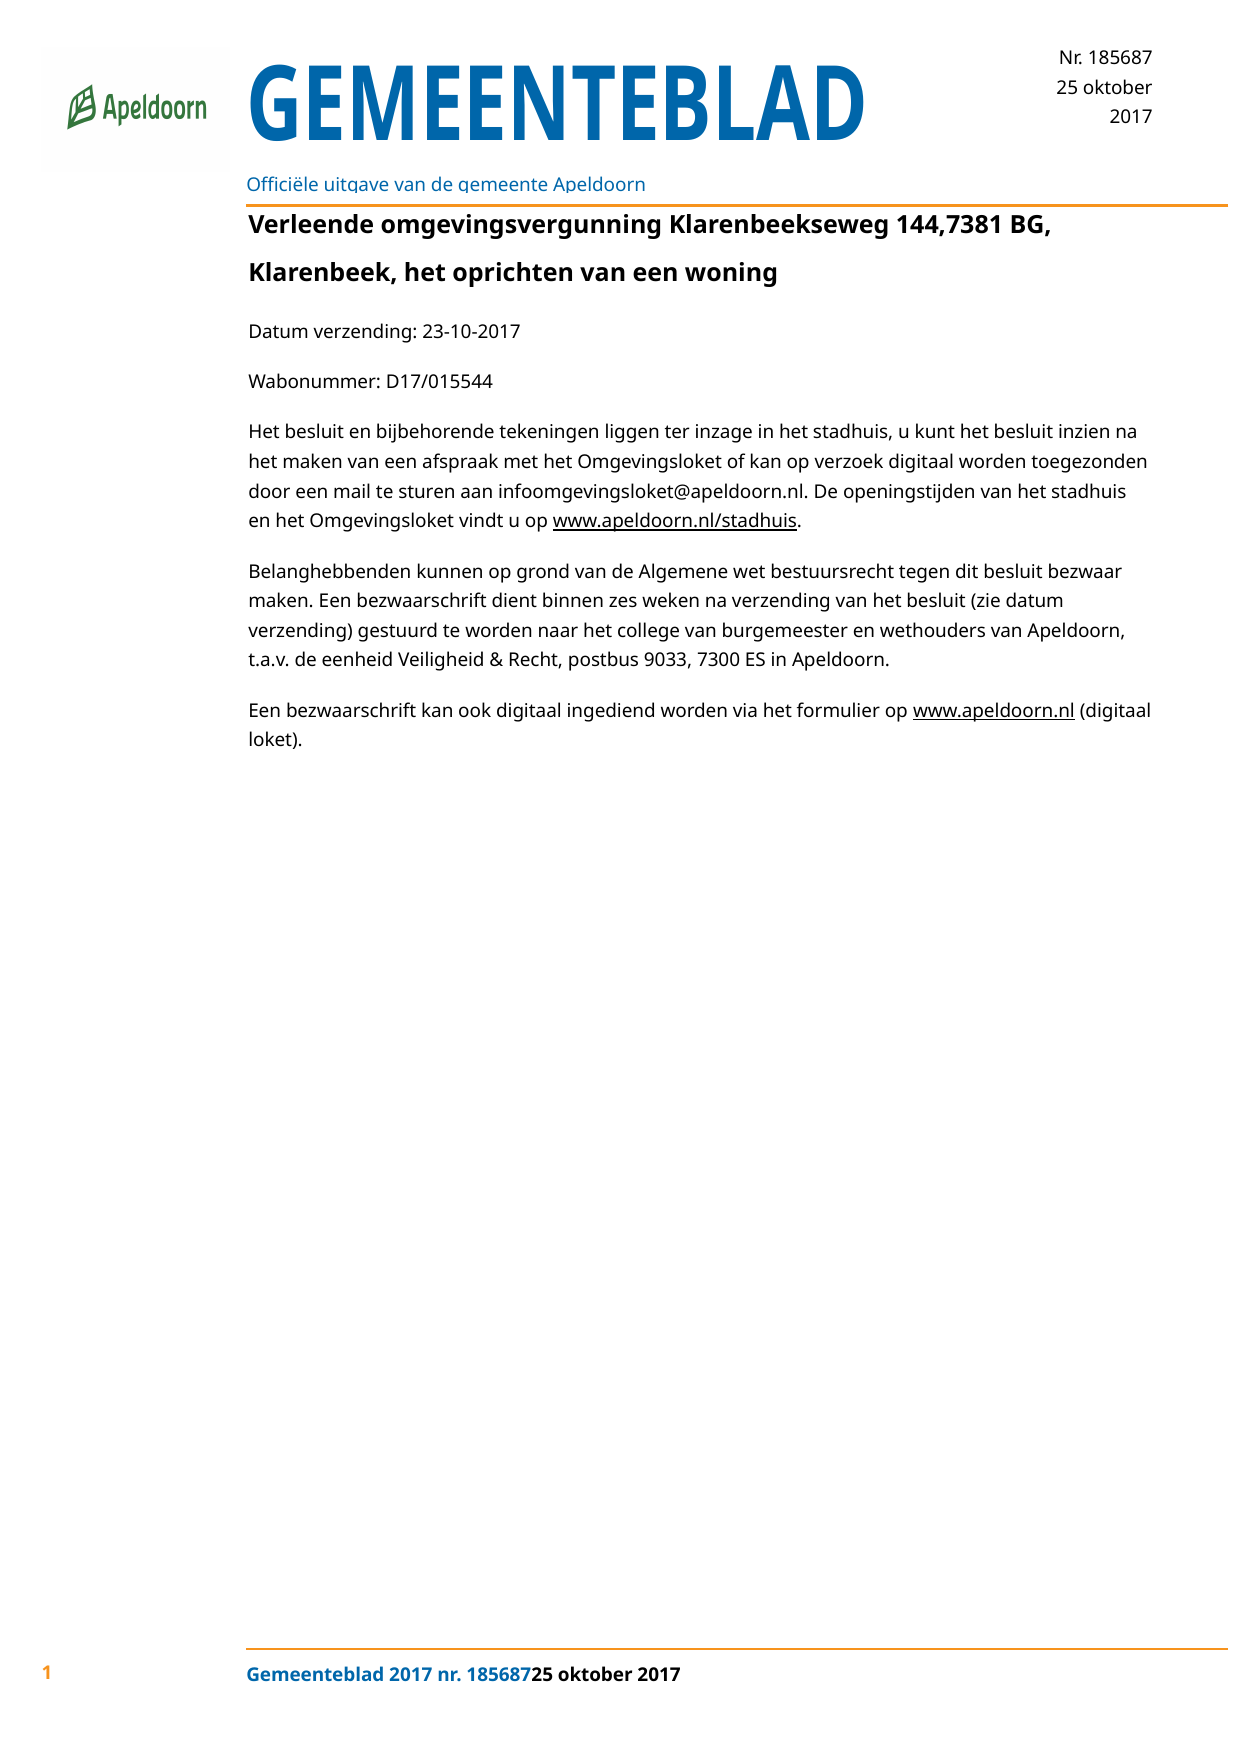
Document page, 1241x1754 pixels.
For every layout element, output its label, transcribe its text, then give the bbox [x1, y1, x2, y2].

text Belanghebbenden kunnen op grond van de Algemene wet bestuursrecht tegen dit besluit bezwaar maken. Een bezwaarschrift dient binnen zes weken na verzending van het besluit (zie datum verzending) gestuurd te worden naar het college van burgemeester en wethouders van Apeldoorn, t.a.v. de eenheid Veiligheid & Recht, postbus 9033, 7300 ES in Apeldoorn. [248, 558, 1152, 672]
text Wabonummer: D17/015544 [248, 368, 1152, 394]
picture [41, 47, 231, 172]
text Datum verzending: 23-10-2017 [248, 318, 1152, 344]
text Verleende omgevingsvergunning Klarenbeekseweg 144,7381 BG, Klarenbeek, het oprichten van een woning [248, 207, 1152, 288]
text Het besluit en bijbehorende tekeningen liggen ter inzage in het stadhuis, u kunt het besluit inzien na het maken van een afspraak met het Omgevingsloket of kan op verzoek digitaal worden toegezonden door een mail te sturen aan infoomgevingsloket@apeldoorn.nl. De openingstijden van het stadhuis en het Omgevingsloket vindt u op www.apeldoorn.nl/stadhuis. [248, 419, 1152, 533]
text Een bezwaarschrift kan ook digitaal ingediend worden via het formulier op www.apeldoorn.nl (digitaal loket). [248, 697, 1152, 752]
